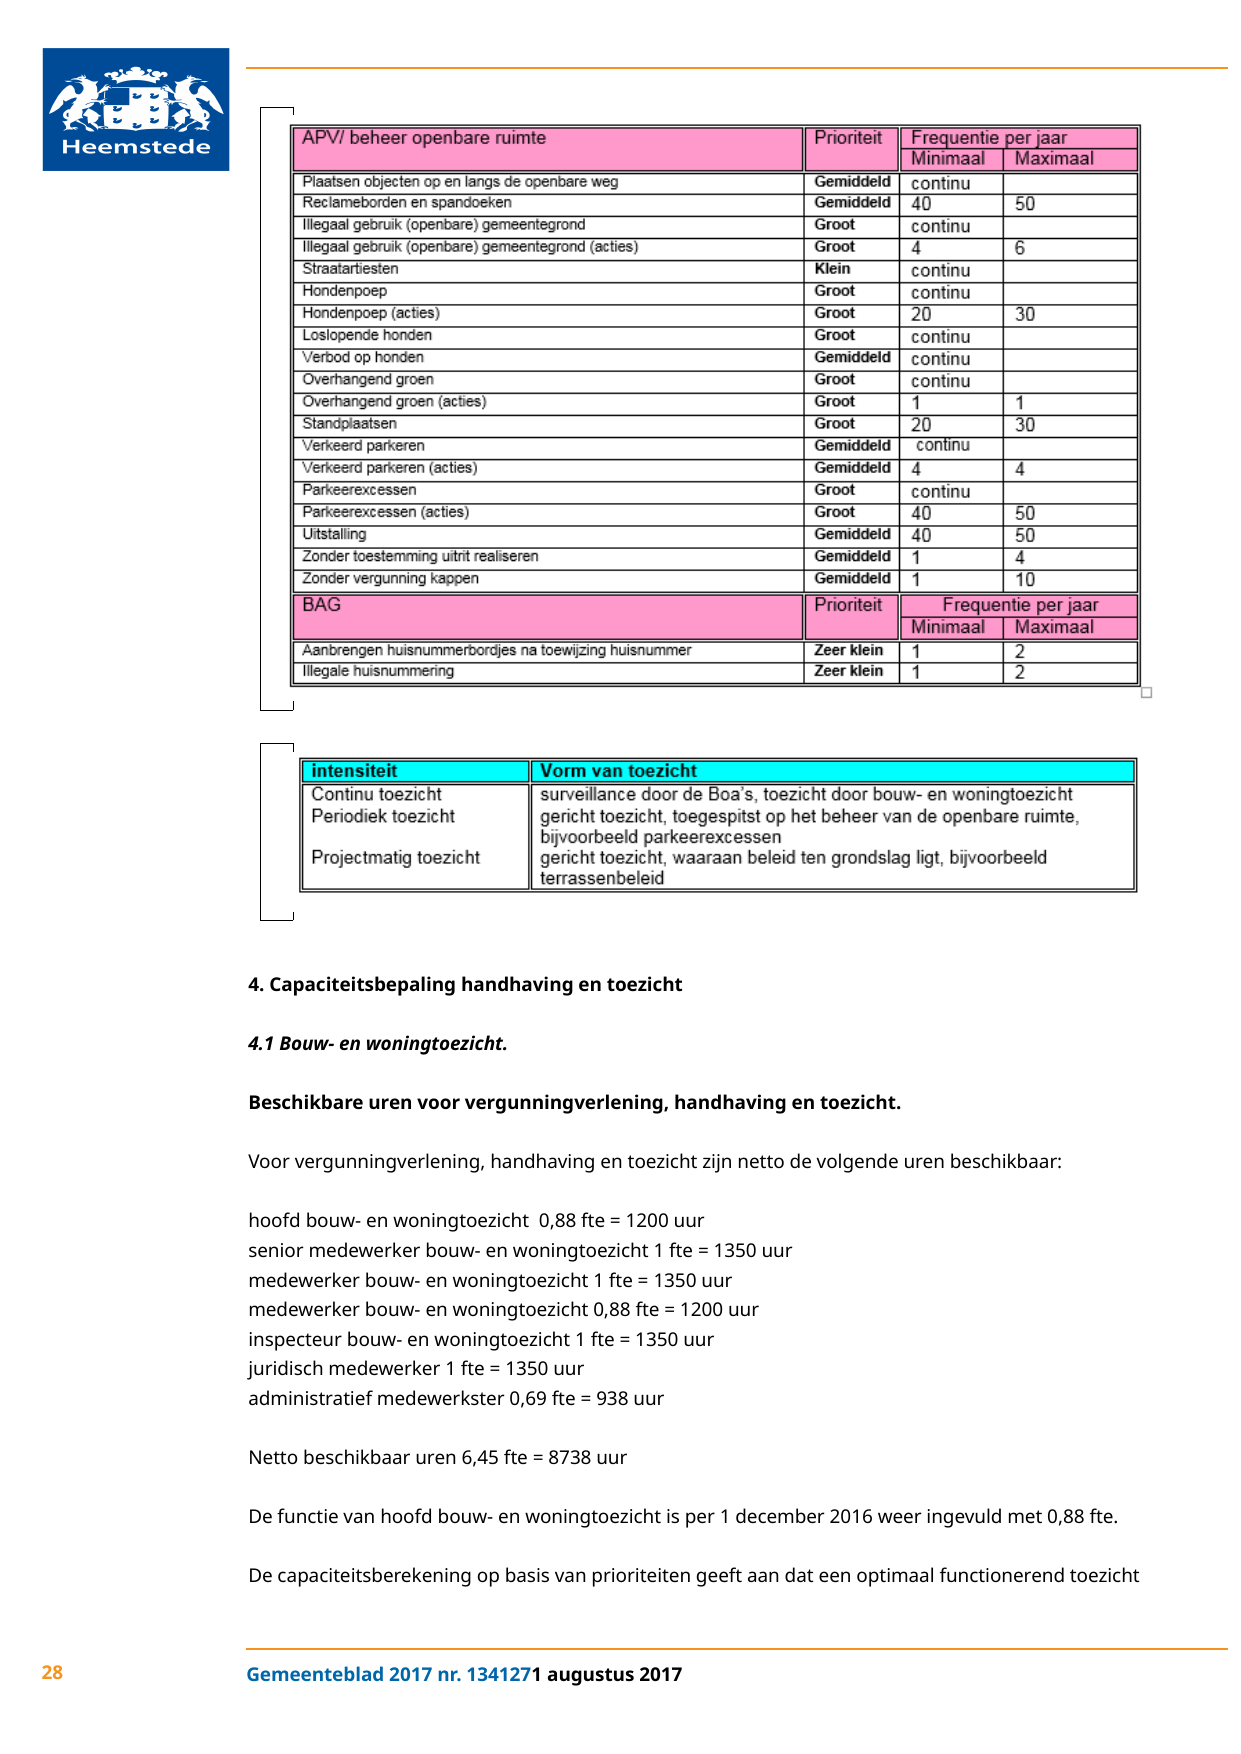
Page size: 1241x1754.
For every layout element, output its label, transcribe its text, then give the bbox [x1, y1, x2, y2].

text Voor vergunningverlening, handhaving en toezicht zijn netto de volgende uren beschikbaar: [248, 1148, 1152, 1174]
picture [268, 115, 1173, 701]
text De functie van hoofd bouw- en woningtoezicht is per 1 december 2016 weer ingevuld met 0,88 fte. [248, 1503, 1152, 1529]
text 4. Capaciteitsbepaling handhaving en toezicht [248, 971, 1152, 997]
text inspecteur bouw- en woningtoezicht 1 fte = 1350 uur [248, 1326, 1152, 1352]
text juridisch medewerker 1 fte = 1350 uur [248, 1356, 1152, 1381]
text hoofd bouw- en woningtoezicht 0,88 fte = 1200 uur [248, 1208, 1152, 1233]
text medewerker bouw- en woningtoezicht 0,88 fte = 1200 uur [248, 1296, 1152, 1322]
text Beschikbare uren voor vergunningverlening, handhaving en toezicht. [248, 1089, 1152, 1115]
picture [268, 752, 1173, 912]
text medewerker bouw- en woningtoezicht 1 fte = 1350 uur [248, 1267, 1152, 1293]
text senior medewerker bouw- en woningtoezicht 1 fte = 1350 uur [248, 1237, 1152, 1263]
picture [41, 47, 231, 172]
text Netto beschikbaar uren 6,45 fte = 8738 uur [248, 1444, 1152, 1470]
text administratief medewerkster 0,69 fte = 938 uur [248, 1385, 1152, 1411]
text De capaciteitsberekening op basis van prioriteiten geeft aan dat een optimaal functionerend toezicht [248, 1563, 1152, 1588]
text 4.1 Bouw- en woningtoezicht. [248, 1030, 1152, 1056]
